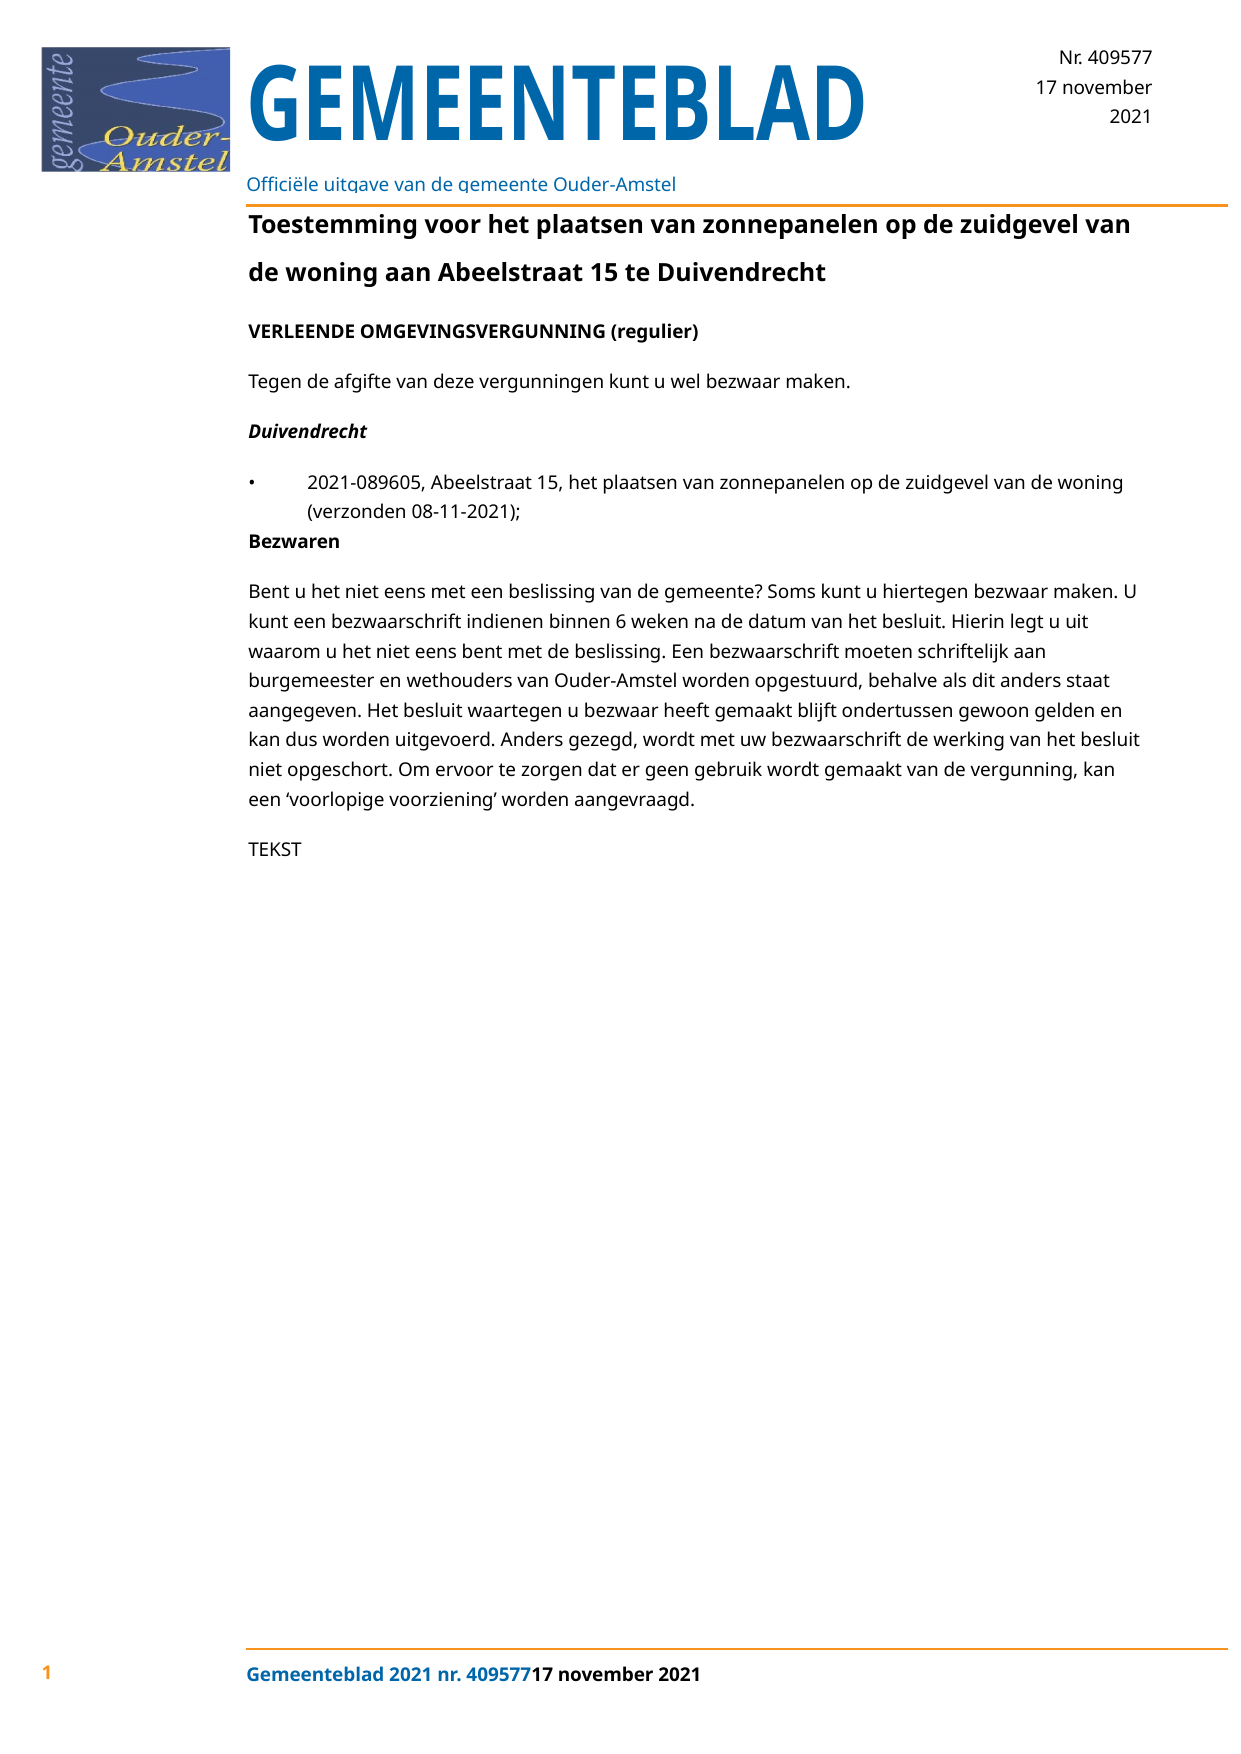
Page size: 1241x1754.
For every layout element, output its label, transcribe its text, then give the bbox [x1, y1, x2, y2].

text Toestemming voor het plaatsen van zonnepanelen op de zuidgevel van de woning aan Abeelstraat 15 te Duivendrecht [248, 207, 1152, 288]
text Bent u het niet eens met een beslissing van de gemeente? Soms kunt u hiertegen bezwaar maken. U kunt een bezwaarschrift indienen binnen 6 weken na de datum van het besluit. Hierin legt u uit waarom u het niet eens bent met de beslissing. Een bezwaarschrift moeten schriftelijk aan burgemeester en wethouders van Ouder-Amstel worden opgestuurd, behalve als dit anders staat aangegeven. Het besluit waartegen u bezwaar heeft gemaakt blijft ondertussen gewoon gelden en kan dus worden uitgevoerd. Anders gezegd, wordt met uw bezwaarschrift de werking van het besluit niet opgeschort. Om ervoor te zorgen dat er geen gebruik wordt gemaakt van de vergunning, kan een ‘voorlopige voorziening’ worden aangevraagd. [248, 579, 1152, 812]
picture [41, 47, 231, 172]
text Duivendrecht [248, 419, 1152, 444]
list 2021-089605, Abeelstraat 15, het plaatsen van zonnepanelen op de zuidgevel van de woning (verzonden 08-11-2021); [248, 469, 1152, 524]
text VERLEENDE OMGEVINGSVERGUNNING (regulier) [248, 318, 1152, 344]
text TEKST [248, 836, 1152, 862]
text Tegen de afgifte van deze vergunningen kunt u wel bezwaar maken. [248, 368, 1152, 394]
text Bezwaren [248, 528, 1152, 554]
